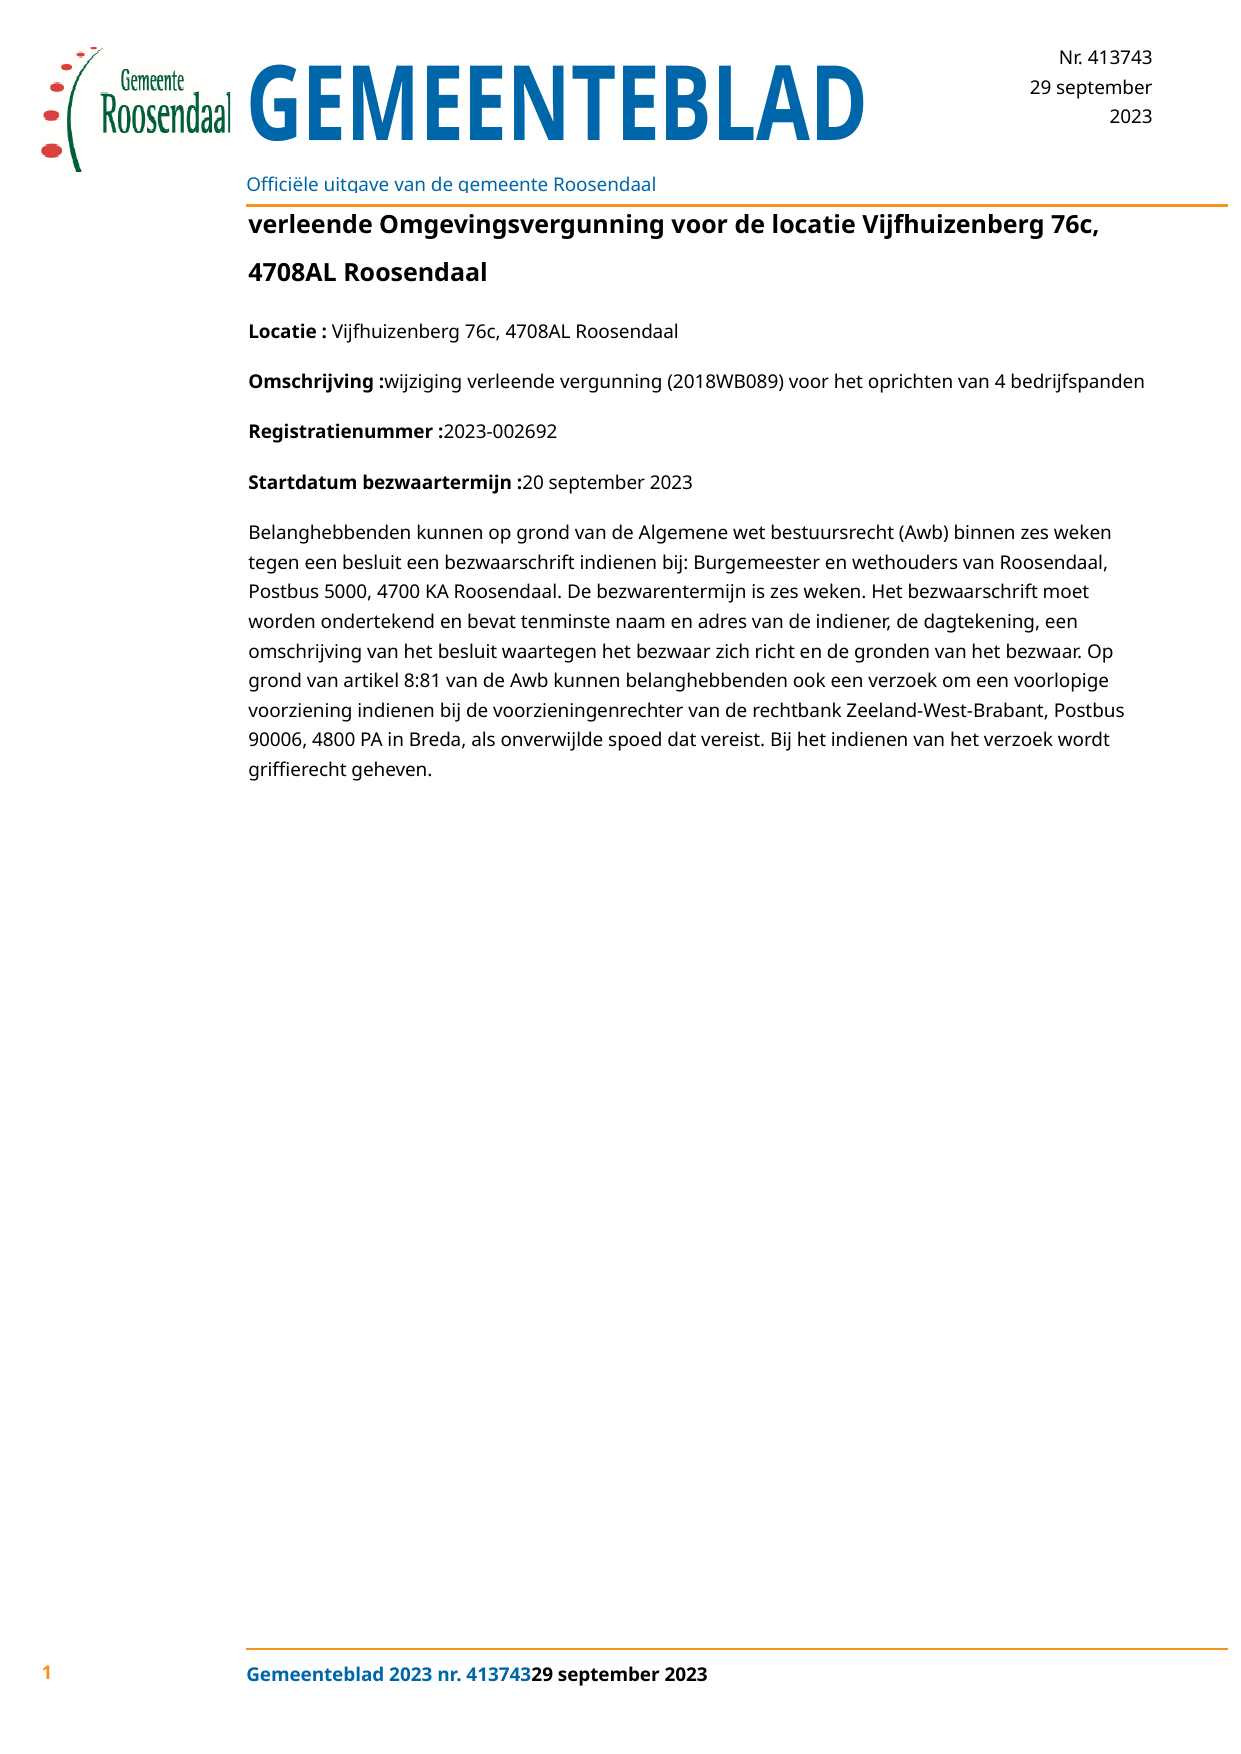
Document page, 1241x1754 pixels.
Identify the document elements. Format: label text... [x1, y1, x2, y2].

text verleende Omgevingsvergunning voor de locatie Vijfhuizenberg 76c, 4708AL Roosendaal [248, 207, 1152, 288]
text Startdatum bezwaartermijn :20 september 2023 [248, 469, 1152, 495]
text Belanghebbenden kunnen op grond van de Algemene wet bestuursrecht (Awb) binnen zes weken tegen een besluit een bezwaarschrift indienen bij: Burgemeester en wethouders van Roosendaal, Postbus 5000, 4700 KA Roosendaal. De bezwarentermijn is zes weken. Het bezwaarschrift moet worden ondertekend en bevat tenminste naam en adres van de indiener, de dagtekening, een omschrijving van het besluit waartegen het bezwaar zich richt en de gronden van het bezwaar. Op grond van artikel 8:81 van de Awb kunnen belanghebbenden ook een verzoek om een voorlopige voorziening indienen bij de voorzieningenrechter van de rechtbank Zeeland-West-Brabant, Postbus 90006, 4800 PA in Breda, als onverwijlde spoed dat vereist. Bij het indienen van het verzoek wordt griffierecht geheven. [248, 519, 1152, 782]
text Registratienummer :2023-002692 [248, 419, 1152, 444]
picture [41, 47, 231, 172]
text Omschrijving :wijziging verleende vergunning (2018WB089) voor het oprichten van 4 bedrijfspanden [248, 368, 1152, 394]
text Locatie : Vijfhuizenberg 76c, 4708AL Roosendaal [248, 318, 1152, 344]
